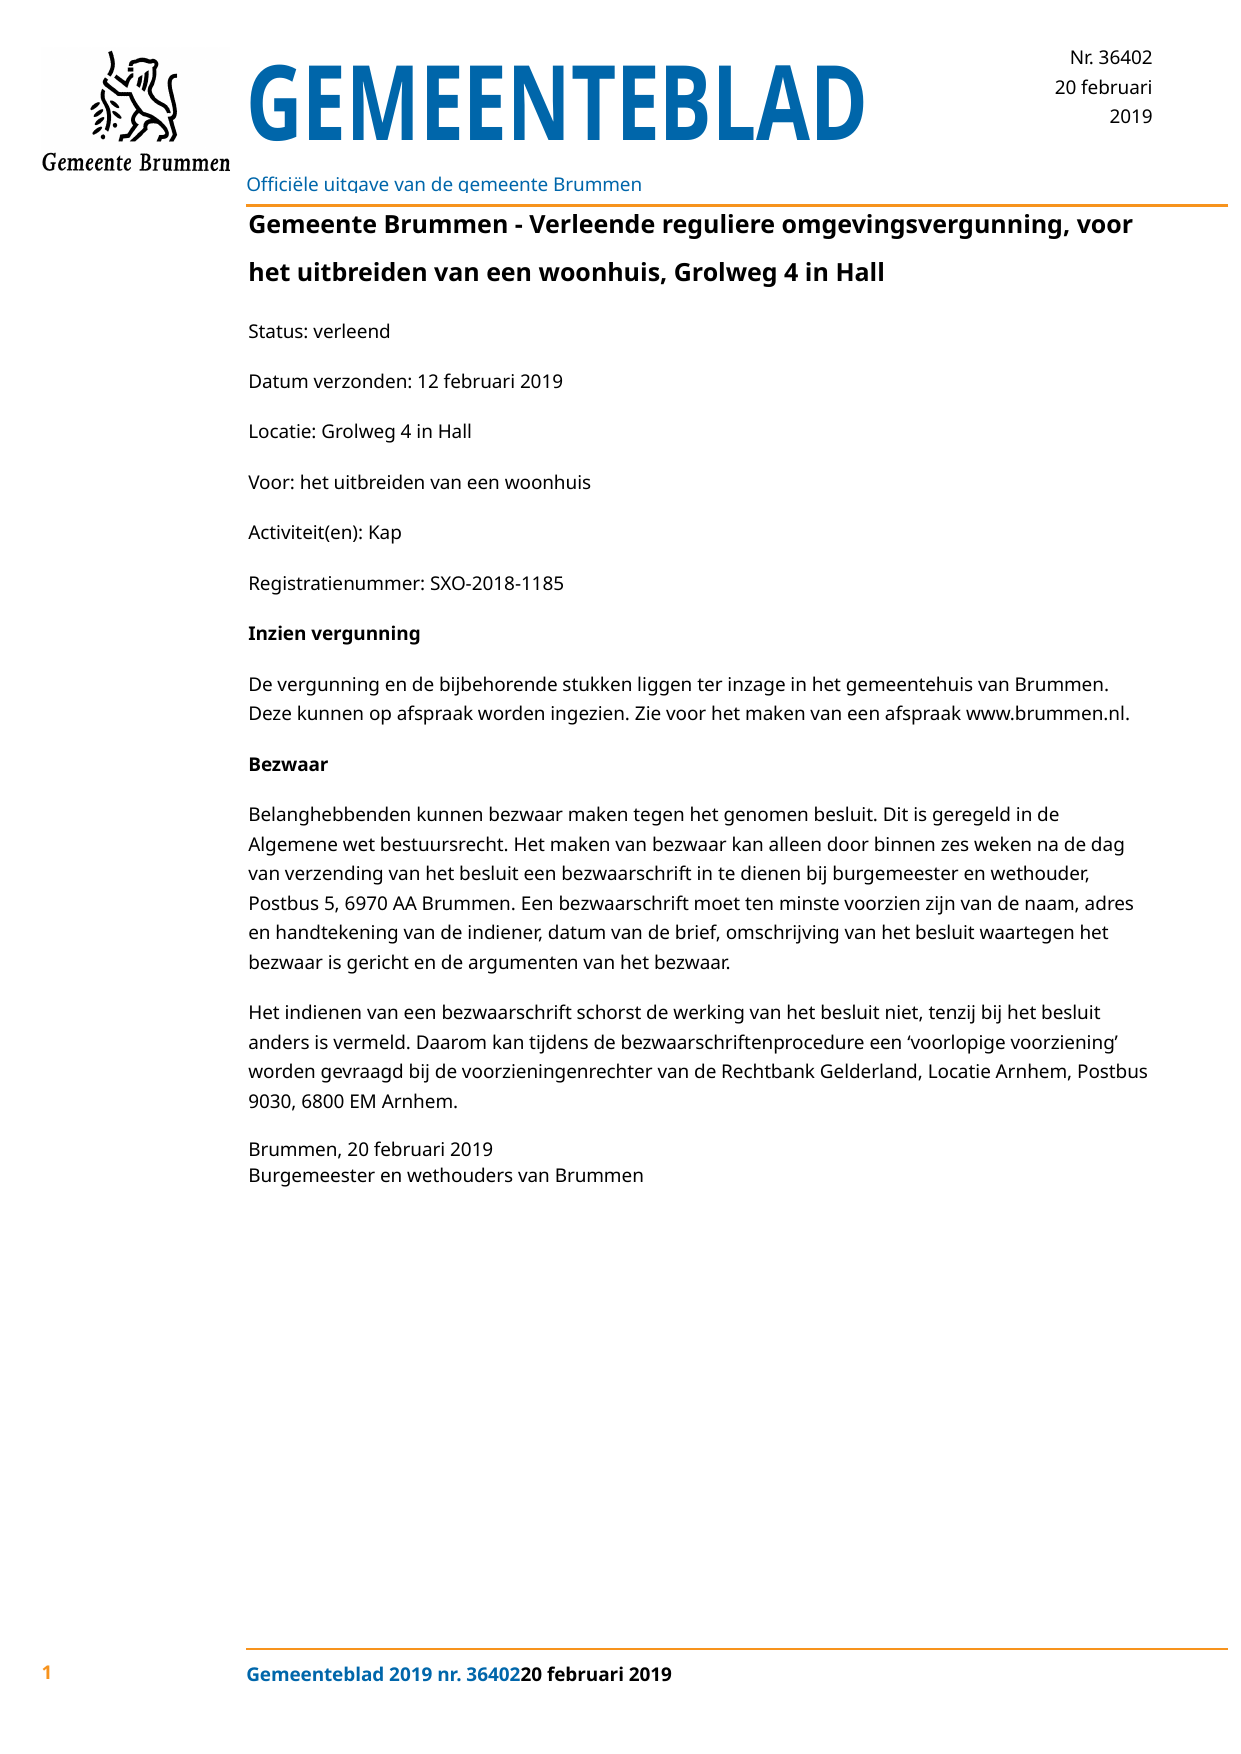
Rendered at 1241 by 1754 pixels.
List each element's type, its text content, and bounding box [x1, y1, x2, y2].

text De vergunning en de bijbehorende stukken liggen ter inzage in het gemeentehuis van Brummen. Deze kunnen op afspraak worden ingezien. Zie voor het maken van een afspraak www.brummen.nl. [248, 671, 1152, 726]
text Datum verzonden: 12 februari 2019 [248, 368, 1152, 394]
text Het indienen van een bezwaarschrift schorst de werking van het besluit niet, tenzij bij het besluit anders is vermeld. Daarom kan tijdens de bezwaarschriftenprocedure een ‘voorlopige voorziening’ worden gevraagd bij de voorzieningenrechter van de Rechtbank Gelderland, Locatie Arnhem, Postbus 9030, 6800 EM Arnhem. [248, 999, 1152, 1114]
text Burgemeester en wethouders van Brummen [248, 1162, 1152, 1188]
text Gemeente Brummen - Verleende reguliere omgevingsvergunning, voor het uitbreiden van een woonhuis, Grolweg 4 in Hall [248, 207, 1152, 288]
text Voor: het uitbreiden van een woonhuis [248, 469, 1152, 495]
text Locatie: Grolweg 4 in Hall [248, 419, 1152, 444]
text Activiteit(en): Kap [248, 519, 1152, 545]
picture [41, 47, 231, 172]
text Status: verleend [248, 318, 1152, 344]
text Registratienummer: SXO-2018-1185 [248, 570, 1152, 596]
text Inzien vergunning [248, 620, 1152, 646]
text Belanghebbenden kunnen bezwaar maken tegen het genomen besluit. Dit is geregeld in de Algemene wet bestuursrecht. Het maken van bezwaar kan alleen door binnen zes weken na de dag van verzending van het besluit een bezwaarschrift in te dienen bij burgemeester en wethouder, Postbus 5, 6970 AA Brummen. Een bezwaarschrift moet ten minste voorzien zijn van de naam, adres en handtekening van de indiener, datum van de brief, omschrijving van het besluit waartegen het bezwaar is gericht en de argumenten van het bezwaar. [248, 801, 1152, 975]
text Bezwaar [248, 751, 1152, 777]
text Brummen, 20 februari 2019 [248, 1136, 1152, 1162]
